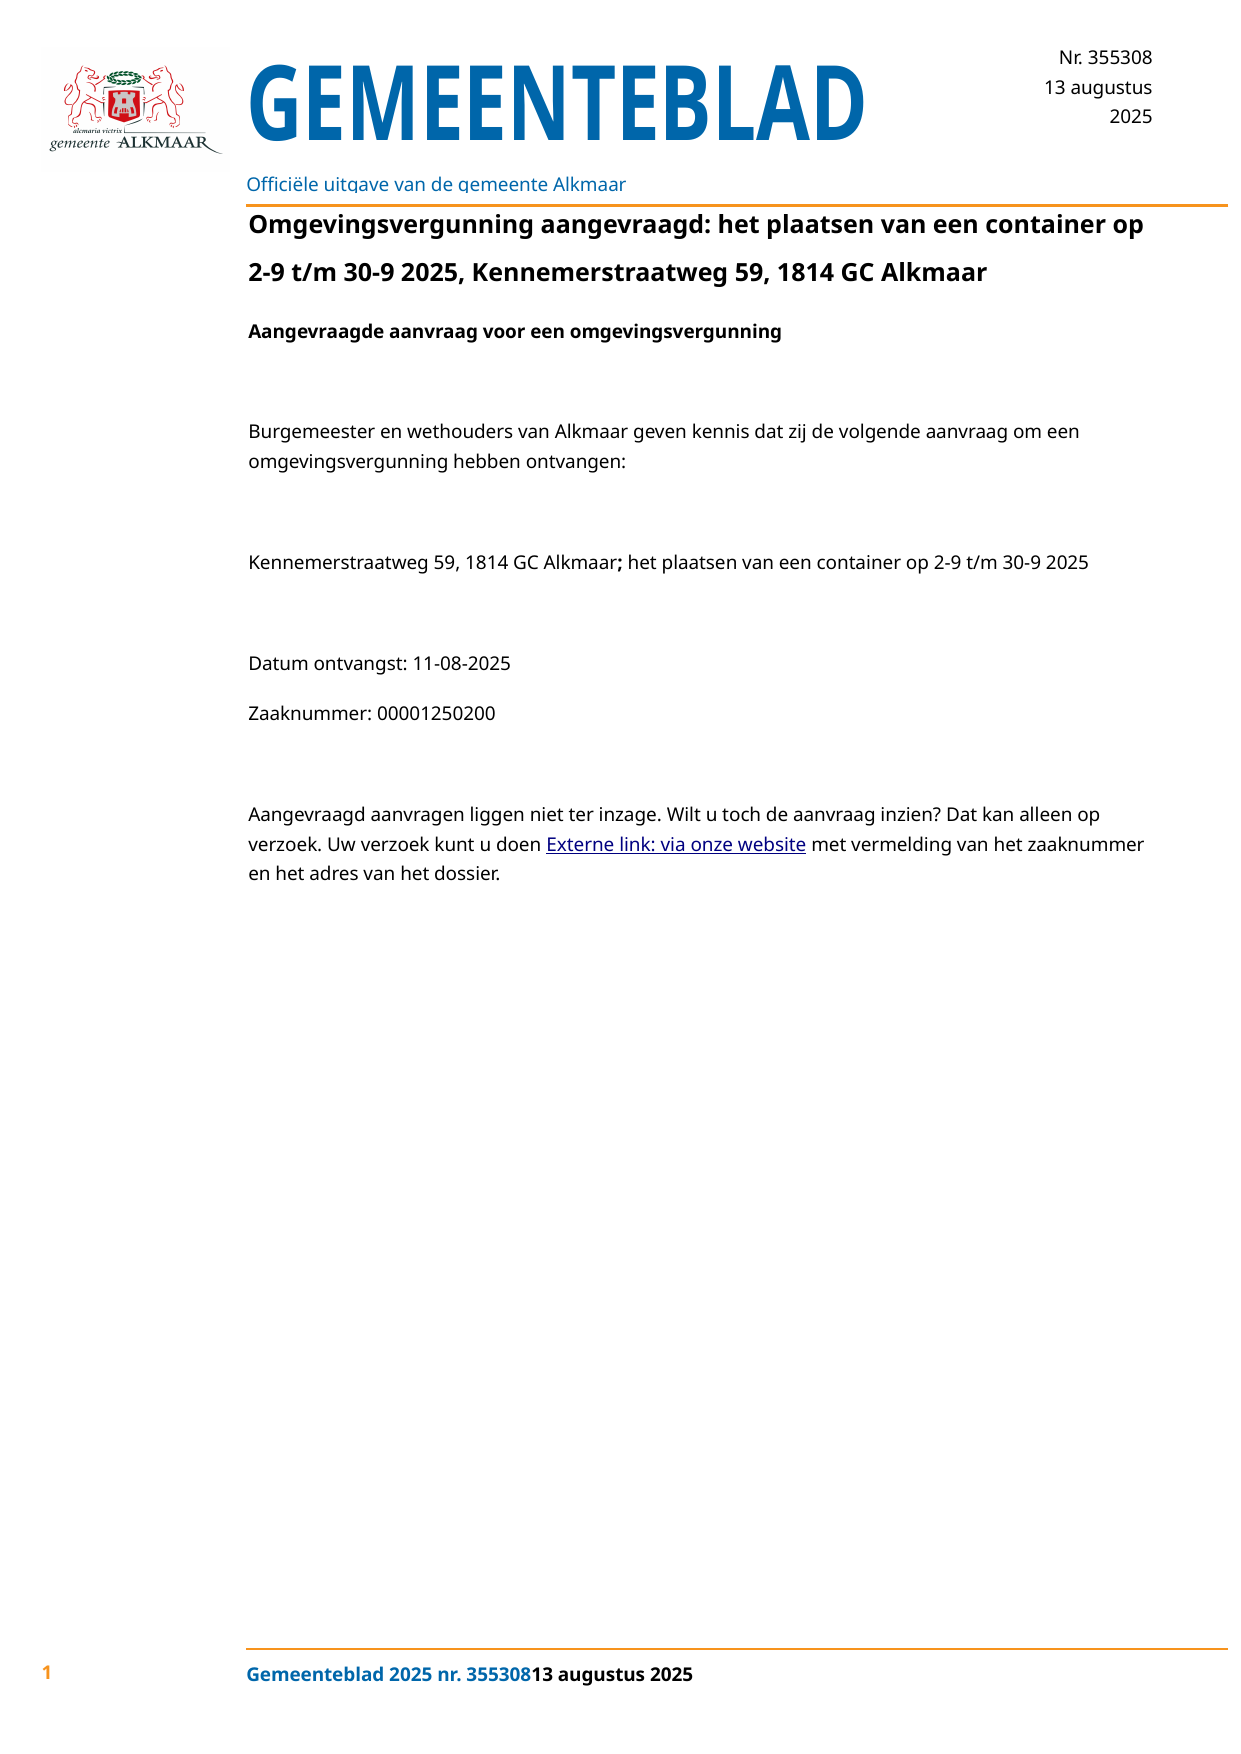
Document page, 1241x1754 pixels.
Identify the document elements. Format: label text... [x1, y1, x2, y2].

text Burgemeester en wethouders van Alkmaar geven kennis dat zij de volgende aanvraag om een omgevingsvergunning hebben ontvangen: [248, 419, 1152, 474]
text Kennemerstraatweg 59, 1814 GC Alkmaar; het plaatsen van een container op 2-9 t/m 30-9 2025 [248, 549, 1152, 575]
text Aangevraagde aanvraag voor een omgevingsvergunning [248, 318, 1152, 344]
text Aangevraagd aanvragen liggen niet ter inzage. Wilt u toch de aanvraag inzien? Dat kan alleen op verzoek. Uw verzoek kunt u doen Externe link: via onze website met vermelding van het zaaknummer en het adres van het dossier. [248, 801, 1152, 886]
text Omgevingsvergunning aangevraagd: het plaatsen van een container op 2-9 t/m 30-9 2025, Kennemerstraatweg 59, 1814 GC Alkmaar [248, 207, 1152, 288]
picture [41, 47, 231, 172]
text Datum ontvangst: 11-08-2025 [248, 650, 1152, 676]
text Zaaknummer: 00001250200 [248, 700, 1152, 726]
